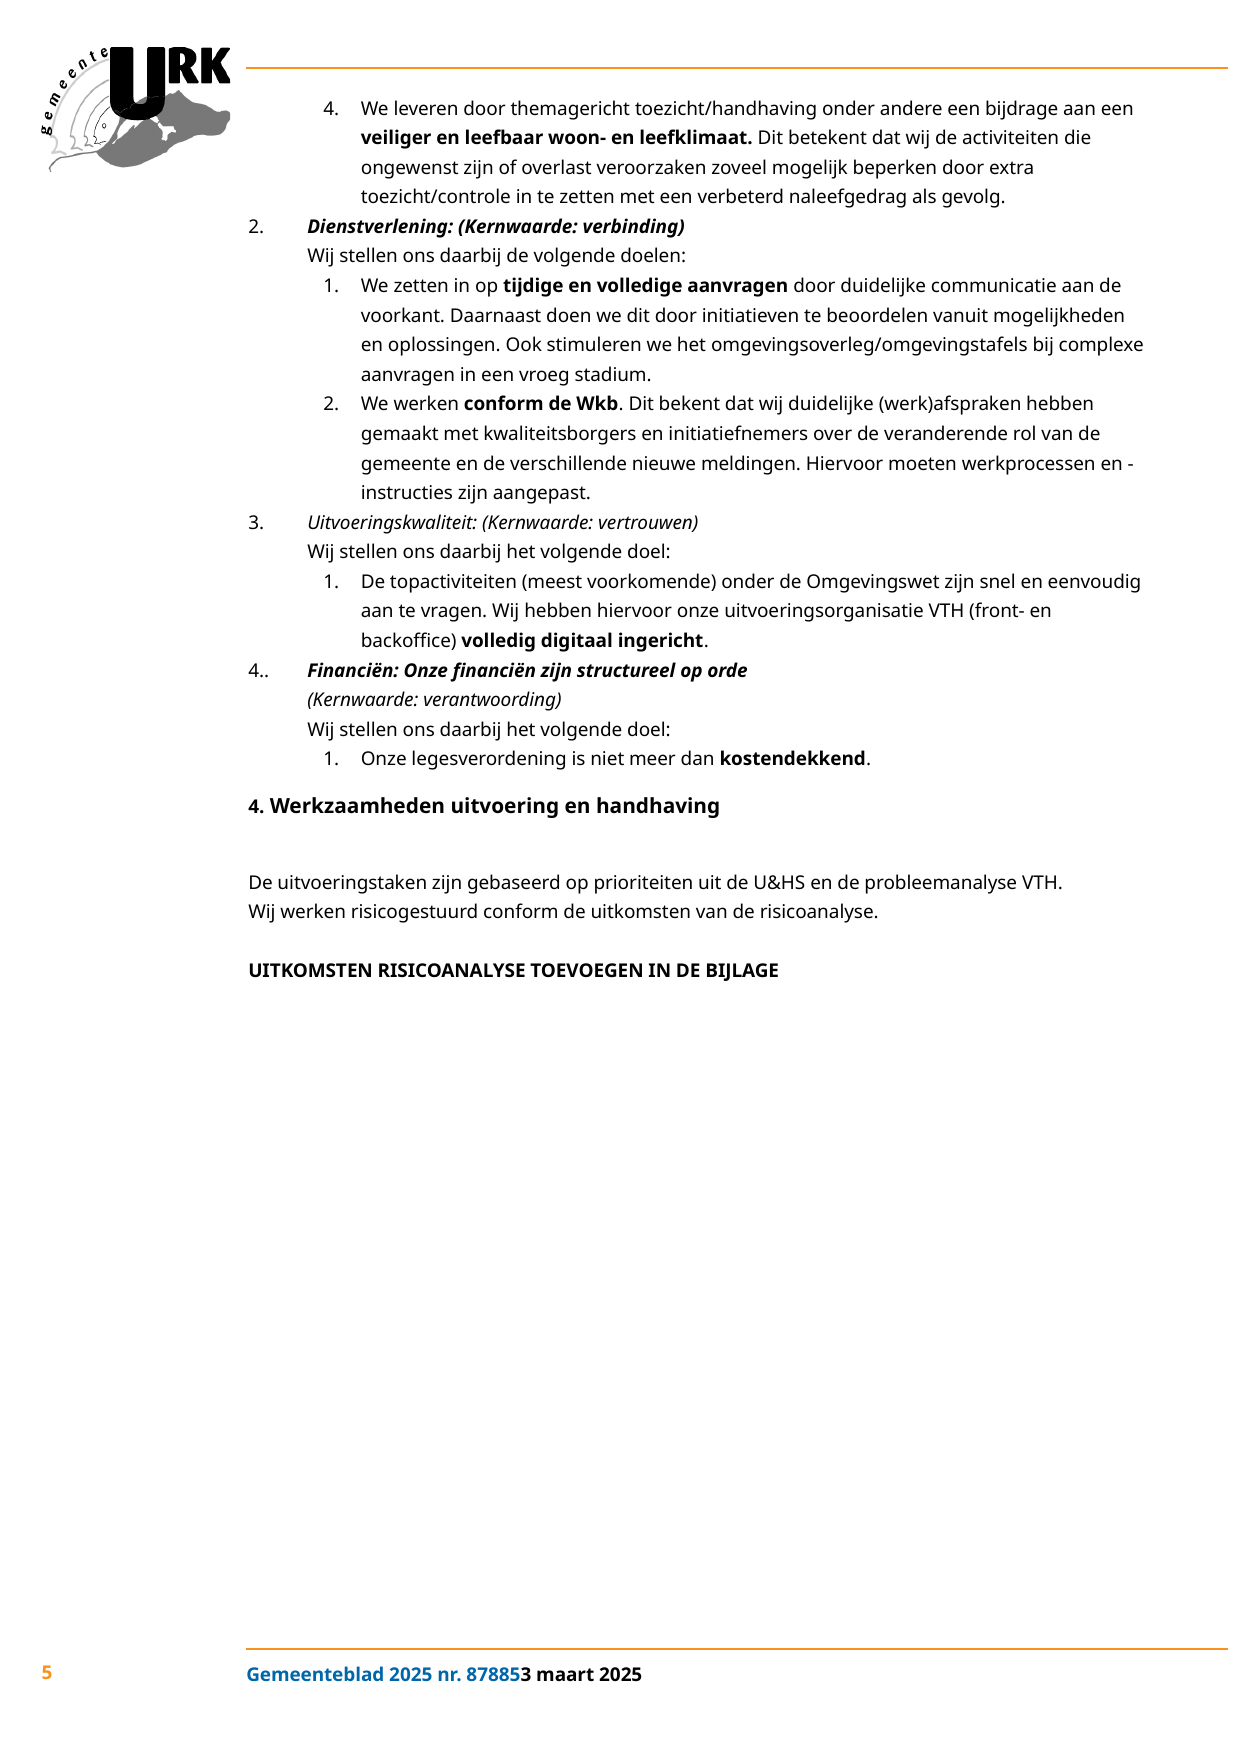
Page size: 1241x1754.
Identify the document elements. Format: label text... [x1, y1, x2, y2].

list We leveren door themagericht toezicht/handhaving onder andere een bijdrage aan een veiliger en leefbaar woon- en leefklimaat. Dit betekent dat wij de activiteiten die ongewenst zijn of overlast veroorzaken zoveel mogelijk beperken door extra toezicht/controle in te zetten met een verbeterd naleefgedrag als gevolg. [323, 95, 1152, 209]
list Dienstverlening: (Kernwaarde: verbinding) [248, 213, 1152, 239]
text Wij werken risicogestuurd conform de uitkomsten van de risicoanalyse. [248, 898, 1152, 924]
list We zetten in op tijdige en volledige aanvragen door duidelijke communicatie aan de voorkant. Daarnaast doen we dit door initiatieven te beoordelen vanuit mogelijkheden en oplossingen. Ook stimuleren we het omgevingsoverleg/omgevingstafels bij complexe aanvragen in een vroeg stadium. [323, 272, 1152, 387]
text 4. Werkzaamheden uitvoering en handhaving [248, 791, 1152, 820]
list Wij stellen ons daarbij de volgende doelen: [248, 243, 1152, 268]
text UITKOMSTEN RISICOANALYSE TOEVOEGEN IN DE BIJLAGE [248, 958, 1152, 983]
list Wij stellen ons daarbij het volgende doel: [248, 716, 1152, 742]
list (Kernwaarde: verantwoording) [248, 686, 1152, 712]
picture [41, 47, 231, 172]
text De uitvoeringstaken zijn gebaseerd op prioriteiten uit de U&HS en de probleemanalyse VTH. [248, 869, 1152, 895]
list Onze legesverordening is niet meer dan kostendekkend. [323, 746, 1152, 771]
list Financiën: Onze financiën zijn structureel op orde [248, 657, 1152, 683]
list We werken conform de Wkb. Dit bekent dat wij duidelijke (werk)afspraken hebben gemaakt met kwaliteitsborgers en initiatiefnemers over de veranderende rol van de gemeente en de verschillende nieuwe meldingen. Hiervoor moeten werkprocessen en -instructies zijn aangepast. [323, 391, 1152, 505]
list De topactiviteiten (meest voorkomende) onder de Omgevingswet zijn snel en eenvoudig aan te vragen. Wij hebben hiervoor onze uitvoeringsorganisatie VTH (front- en backoffice) volledig digitaal ingericht. [323, 568, 1152, 653]
list Uitvoeringskwaliteit: (Kernwaarde: vertrouwen) [248, 509, 1152, 535]
list Wij stellen ons daarbij het volgende doel: [248, 538, 1152, 564]
